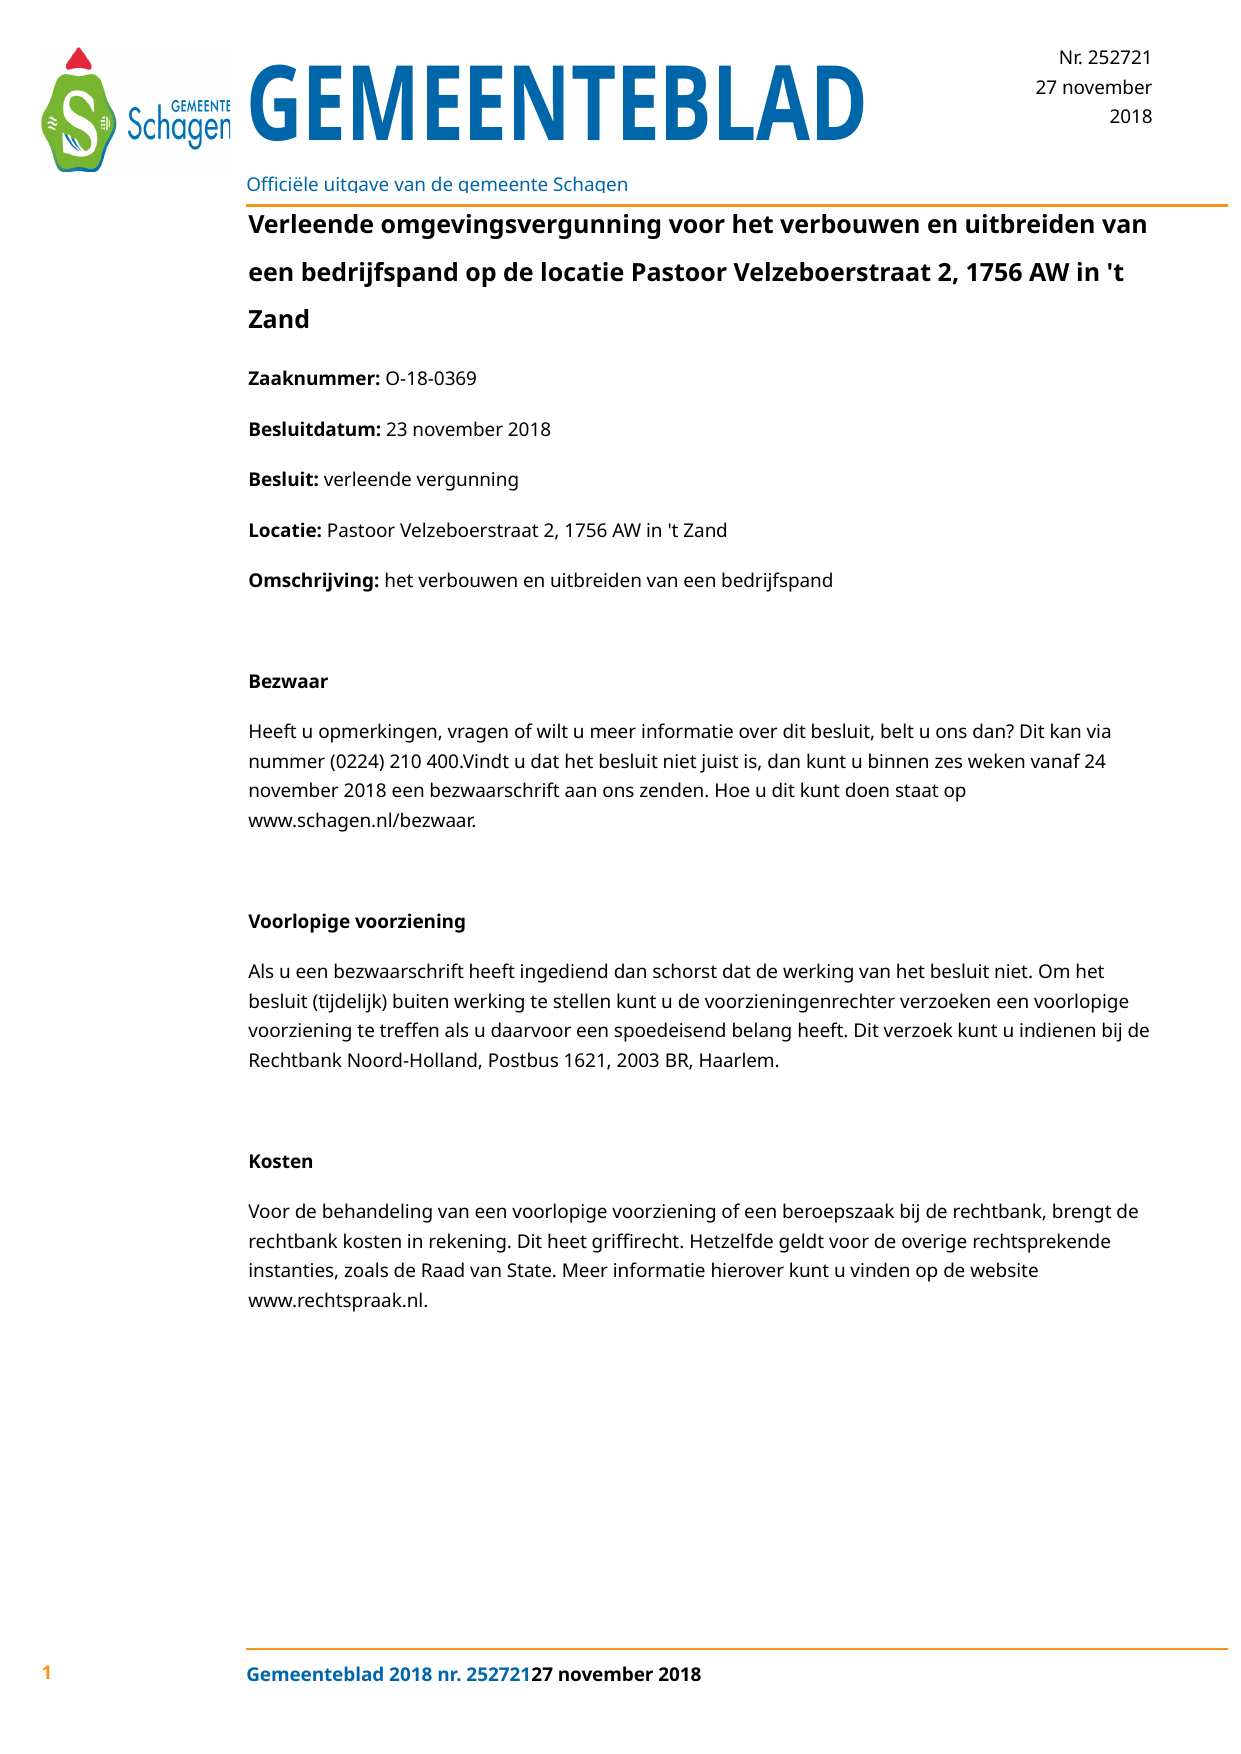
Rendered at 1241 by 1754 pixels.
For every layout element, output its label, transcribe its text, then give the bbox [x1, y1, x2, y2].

text Besluit: verleende vergunning [248, 466, 1152, 492]
text Besluitdatum: 23 november 2018 [248, 416, 1152, 442]
text Verleende omgevingsvergunning voor het verbouwen en uitbreiden van een bedrijfspand op de locatie Pastoor Velzeboerstraat 2, 1756 AW in 't Zand [248, 207, 1152, 336]
picture [41, 47, 231, 172]
text Zaaknummer: O-18-0369 [248, 366, 1152, 391]
text Kosten [248, 1148, 1152, 1174]
text Voor de behandeling van een voorlopige voorziening of een beroepszaak bij de rechtbank, brengt de rechtbank kosten in rekening. Dit heet griffirecht. Hetzelfde geldt voor de overige rechtsprekende instanties, zoals de Raad van State. Meer informatie hierover kunt u vinden op de website www.rechtspraak.nl. [248, 1198, 1152, 1313]
text Bezwaar [248, 668, 1152, 694]
text Omschrijving: het verbouwen en uitbreiden van een bedrijfspand [248, 567, 1152, 593]
text Als u een bezwaarschrift heeft ingediend dan schorst dat de werking van het besluit niet. Om het besluit (tijdelijk) buiten werking te stellen kunt u de voorzieningenrechter verzoeken een voorlopige voorziening te treffen als u daarvoor een spoedeisend belang heeft. Dit verzoek kunt u indienen bij de Rechtbank Noord-Holland, Postbus 1621, 2003 BR, Haarlem. [248, 958, 1152, 1073]
text Heeft u opmerkingen, vragen of wilt u meer informatie over dit besluit, belt u ons dan? Dit kan via nummer (0224) 210 400.Vindt u dat het besluit niet juist is, dan kunt u binnen zes weken vanaf 24 november 2018 een bezwaarschrift aan ons zenden. Hoe u dit kunt doen staat op www.schagen.nl/bezwaar. [248, 718, 1152, 833]
text Locatie: Pastoor Velzeboerstraat 2, 1756 AW in 't Zand [248, 517, 1152, 542]
text Voorlopige voorziening [248, 908, 1152, 934]
